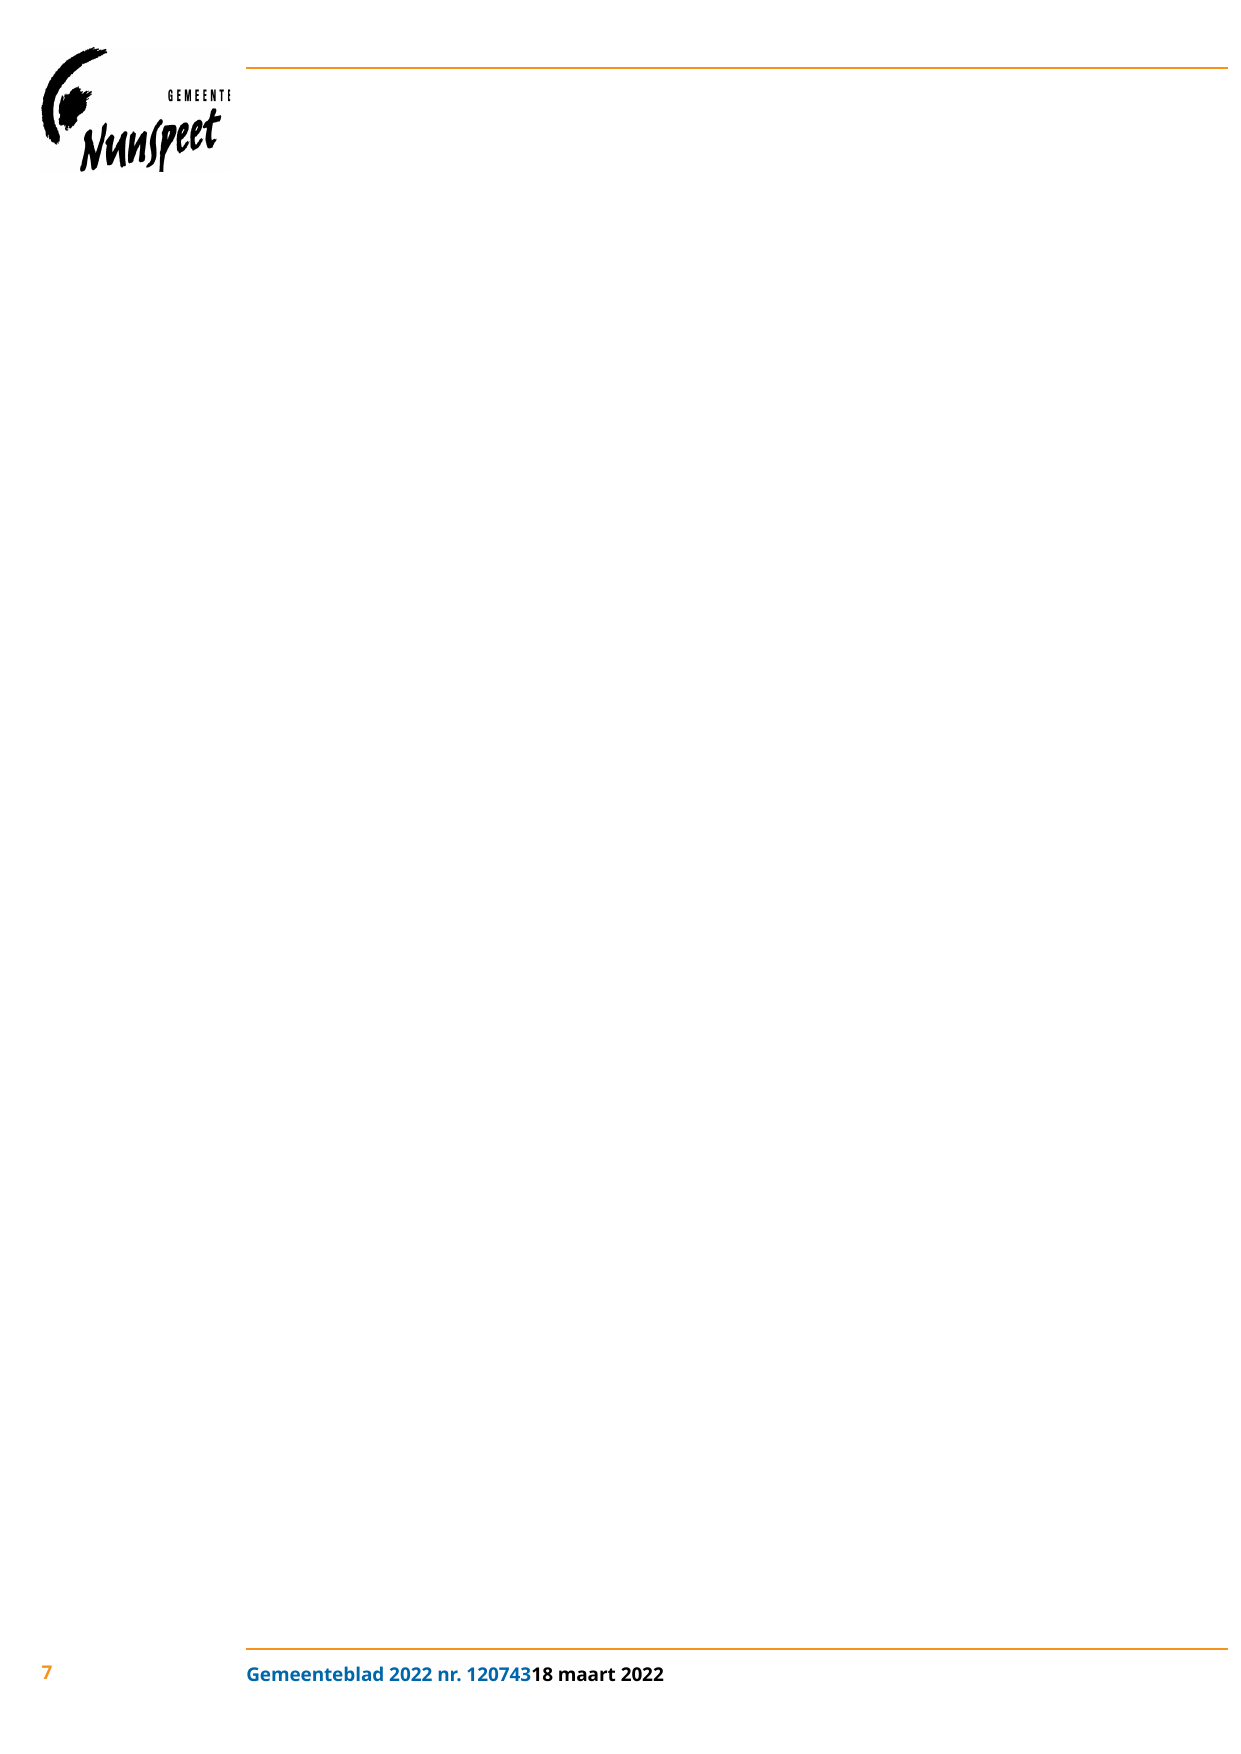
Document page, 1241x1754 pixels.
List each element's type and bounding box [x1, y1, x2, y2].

picture [41, 47, 231, 172]
